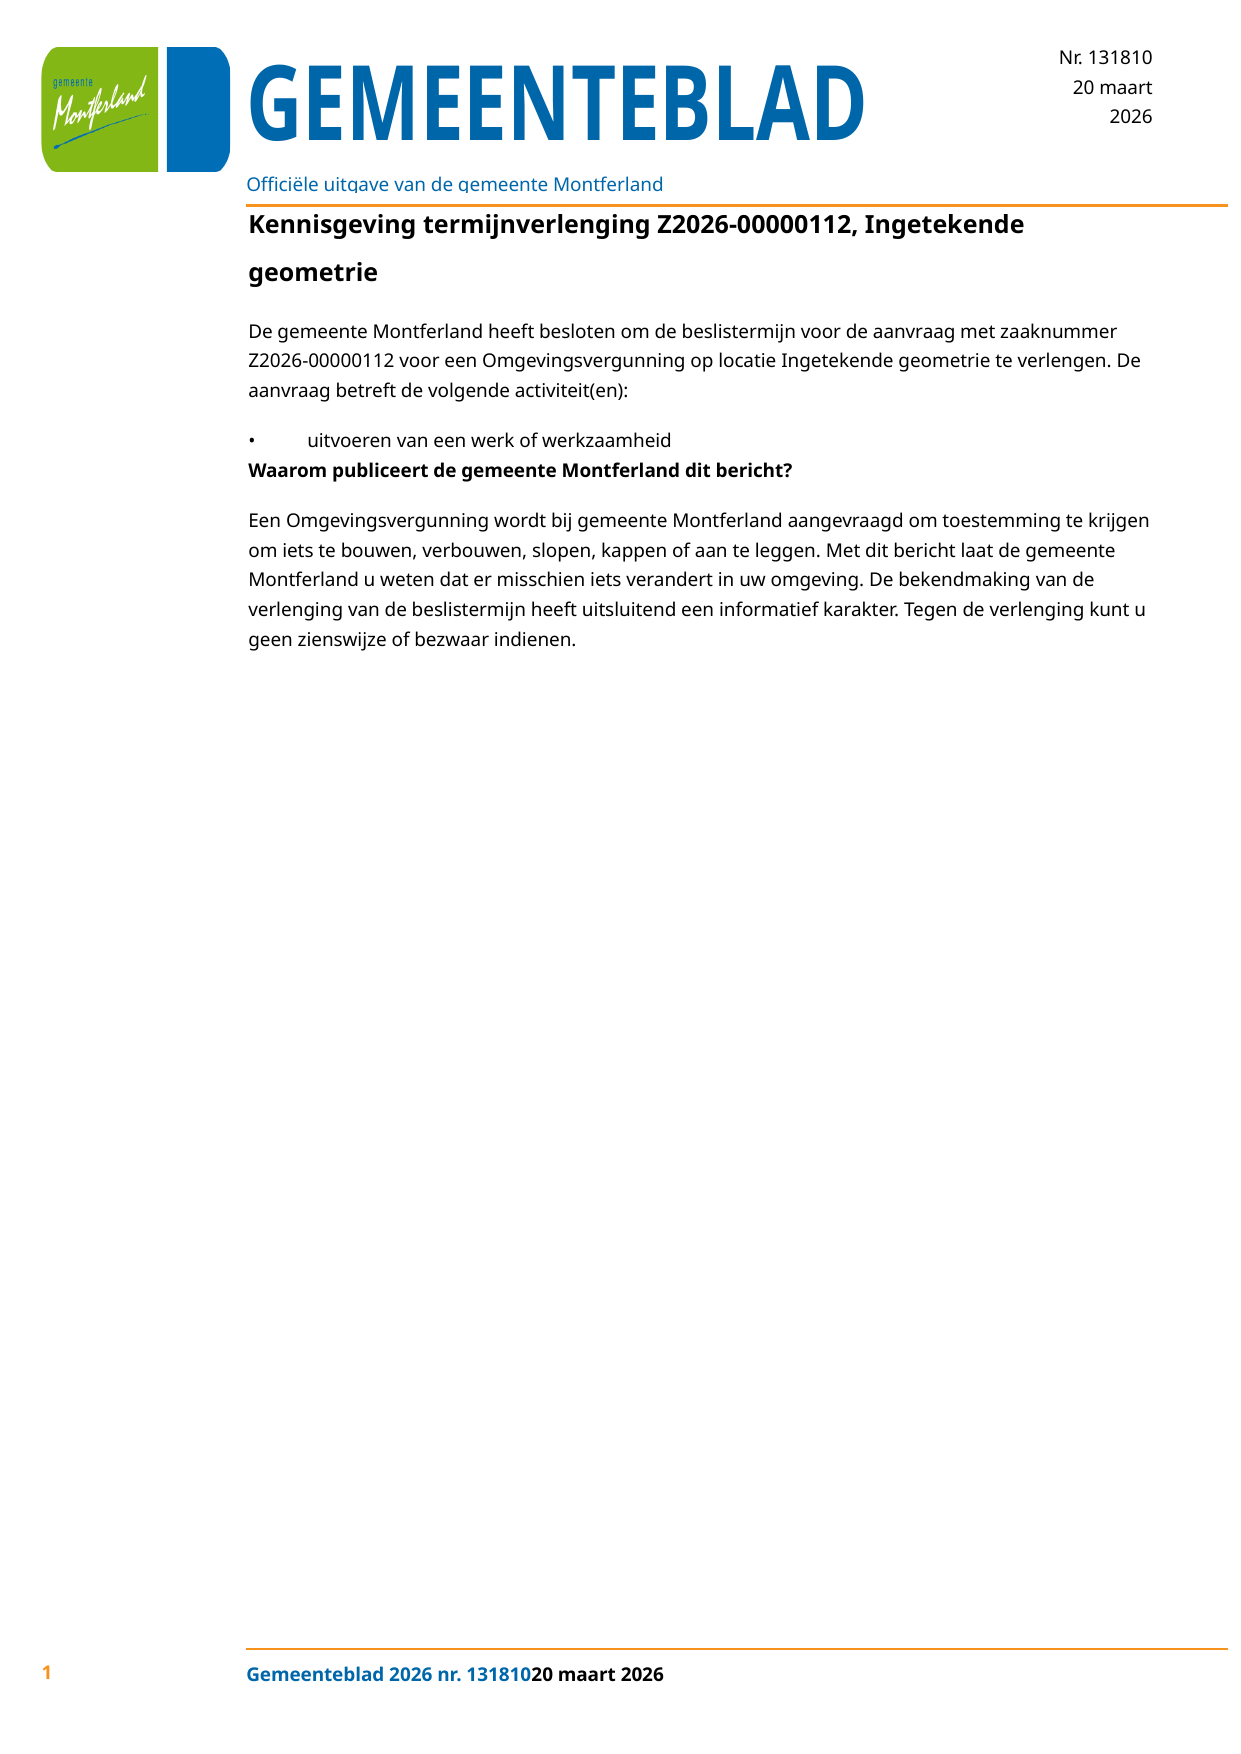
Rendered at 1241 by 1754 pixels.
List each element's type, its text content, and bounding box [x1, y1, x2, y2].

picture [41, 47, 231, 172]
list uitvoeren van een werk of werkzaamheid [248, 427, 1152, 453]
text Kennisgeving termijnverlenging Z2026-00000112, Ingetekende geometrie [248, 207, 1152, 288]
text De gemeente Montferland heeft besloten om de beslistermijn voor de aanvraag met zaaknummer Z2026-00000112 voor een Omgevingsvergunning op locatie Ingetekende geometrie te verlengen. De aanvraag betreft de volgende activiteit(en): [248, 318, 1152, 403]
text Waarom publiceert de gemeente Montferland dit bericht? [248, 457, 1152, 483]
text Een Omgevingsvergunning wordt bij gemeente Montferland aangevraagd om toestemming te krijgen om iets te bouwen, verbouwen, slopen, kappen of aan te leggen. Met dit bericht laat de gemeente Montferland u weten dat er misschien iets verandert in uw omgeving. De bekendmaking van de verlenging van de beslistermijn heeft uitsluitend een informatief karakter. Tegen de verlenging kunt u geen zienswijze of bezwaar indienen. [248, 507, 1152, 652]
